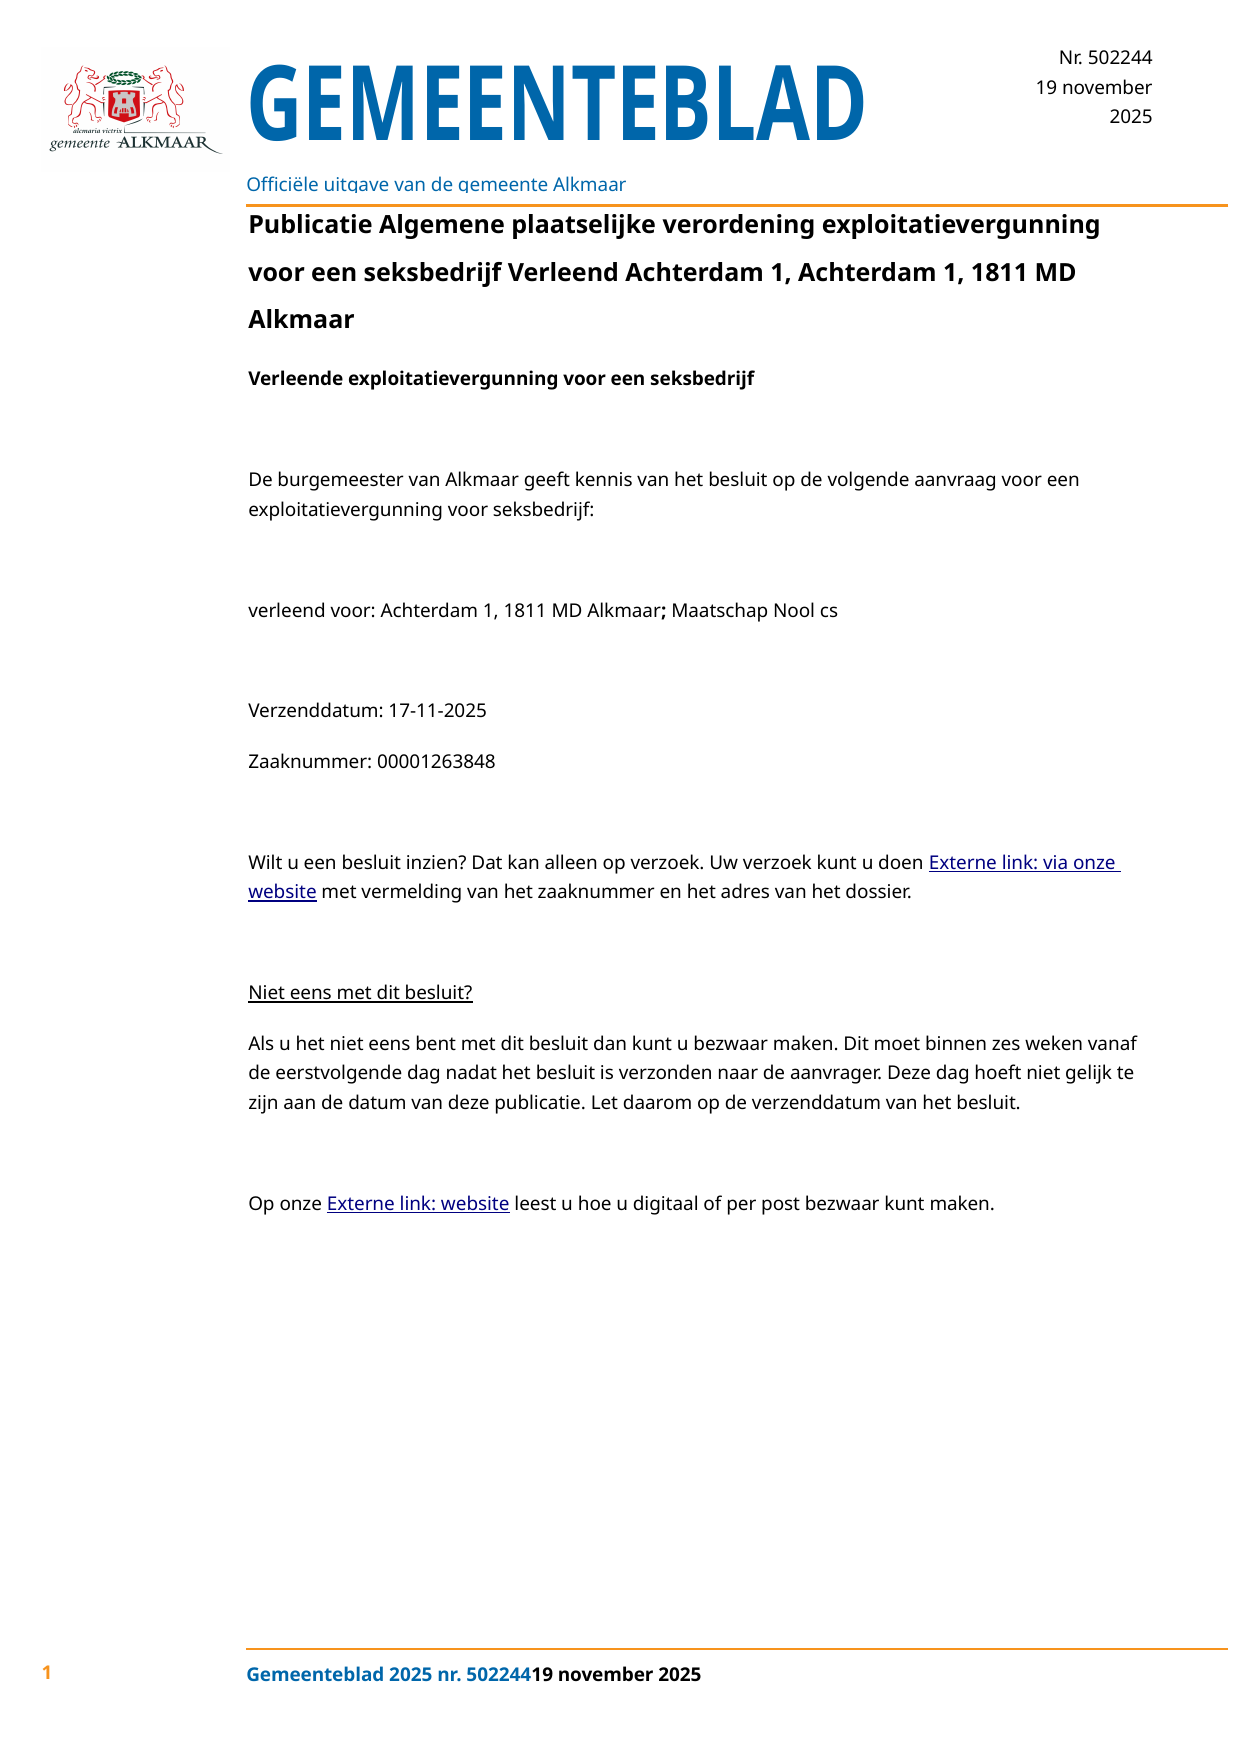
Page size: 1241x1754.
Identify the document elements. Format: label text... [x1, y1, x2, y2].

text Verleende exploitatievergunning voor een seksbedrijf [248, 366, 1152, 391]
text Op onze Externe link: website leest u hoe u digitaal of per post bezwaar kunt maken. [248, 1190, 1152, 1215]
text Wilt u een besluit inzien? Dat kan alleen op verzoek. Uw verzoek kunt u doen Externe link: via onze website met vermelding van het zaaknummer en het adres van het dossier. [248, 849, 1152, 904]
text verleend voor: Achterdam 1, 1811 MD Alkmaar; Maatschap Nool cs [248, 597, 1152, 622]
picture [41, 47, 231, 172]
text Verzenddatum: 17-11-2025 [248, 698, 1152, 723]
text Publicatie Algemene plaatselijke verordening exploitatievergunning voor een seksbedrijf Verleend Achterdam 1, Achterdam 1, 1811 MD Alkmaar [248, 207, 1152, 336]
text Niet eens met dit besluit? [248, 979, 1152, 1005]
text Als u het niet eens bent met dit besluit dan kunt u bezwaar maken. Dit moet binnen zes weken vanaf de eerstvolgende dag nadat het besluit is verzonden naar de aanvrager. Deze dag hoeft niet gelijk te zijn aan de datum van deze publicatie. Let daarom op de verzenddatum van het besluit. [248, 1030, 1152, 1114]
text Zaaknummer: 00001263848 [248, 748, 1152, 774]
text De burgemeester van Alkmaar geeft kennis van het besluit op de volgende aanvraag voor een exploitatievergunning voor seksbedrijf: [248, 466, 1152, 522]
